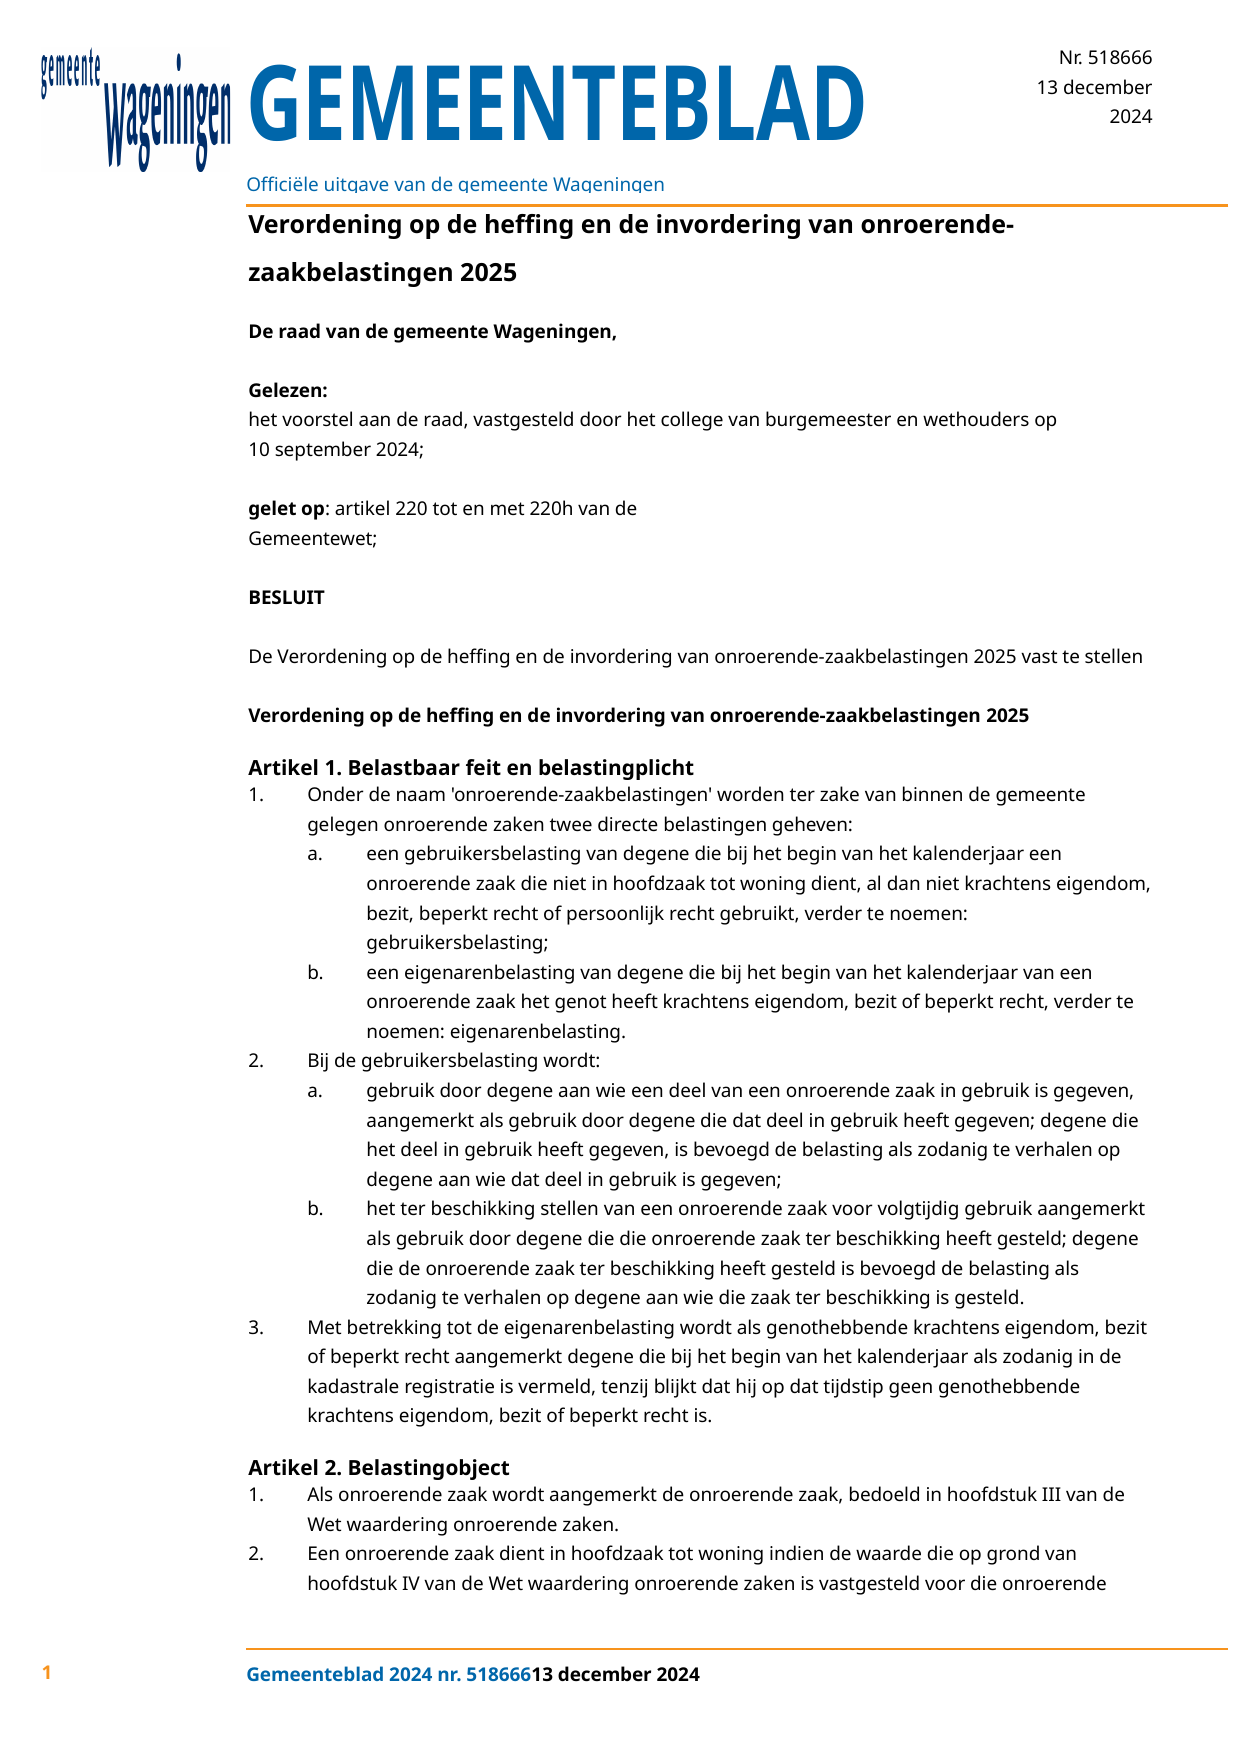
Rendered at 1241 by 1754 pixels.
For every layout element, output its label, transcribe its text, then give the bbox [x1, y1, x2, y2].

text De raad van de gemeente Wageningen, [248, 318, 1152, 344]
text gelet op: artikel 220 tot en met 220h van de [248, 495, 1152, 521]
text Verordening op de heffing en de invordering van onroerende-zaakbelastingen 2025 [248, 207, 1152, 288]
list een eigenarenbelasting van degene die bij het begin van het kalenderjaar van een onroerende zaak het genot heeft krachtens eigendom, bezit of beperkt recht, verder te noemen: eigenarenbelasting. [307, 959, 1152, 1044]
text BESLUIT [248, 584, 1152, 610]
text Verordening op de heffing en de invordering van onroerende-zaakbelastingen 2025 [248, 702, 1152, 728]
picture [41, 47, 231, 172]
list gebruik door degene aan wie een deel van een onroerende zaak in gebruik is gegeven, aangemerkt als gebruik door degene die dat deel in gebruik heeft gegeven; degene die het deel in gebruik heeft gegeven, is bevoegd de belasting als zodanig te verhalen op degene aan wie dat deel in gebruik is gegeven; [307, 1077, 1152, 1192]
list Onder de naam 'onroerende-zaakbelastingen' worden ter zake van binnen de gemeente gelegen onroerende zaken twee directe belastingen geheven: [248, 781, 1152, 837]
list Een onroerende zaak dient in hoofdzaak tot woning indien de waarde die op grond van hoofdstuk IV van de Wet waardering onroerende zaken is vastgesteld voor die onroerende [248, 1541, 1152, 1596]
list Bij de gebruikersbelasting wordt: [248, 1048, 1152, 1073]
list een gebruikersbelasting van degene die bij het begin van het kalenderjaar een onroerende zaak die niet in hoofdzaak tot woning dient, al dan niet krachtens eigendom, bezit, beperkt recht of persoonlijk recht gebruikt, verder te noemen: gebruikersbelasting; [307, 841, 1152, 955]
text Gemeentewet; [248, 525, 1152, 551]
text 10 september 2024; [248, 436, 1152, 462]
text Artikel 1. Belastbaar feit en belastingplicht [248, 753, 1152, 781]
text Artikel 2. Belastingobject [248, 1453, 1152, 1481]
text Gelezen: [248, 377, 1152, 403]
text het voorstel aan de raad, vastgesteld door het college van burgemeester en wethouders op [248, 407, 1152, 432]
list het ter beschikking stellen van een onroerende zaak voor volgtijdig gebruik aangemerkt als gebruik door degene die die onroerende zaak ter beschikking heeft gesteld; degene die de onroerende zaak ter beschikking heeft gesteld is bevoegd de belasting als zodanig te verhalen op degene aan wie die zaak ter beschikking is gesteld. [307, 1196, 1152, 1310]
list Als onroerende zaak wordt aangemerkt de onroerende zaak, bedoeld in hoofdstuk III van de Wet waardering onroerende zaken. [248, 1481, 1152, 1537]
list Met betrekking tot de eigenarenbelasting wordt als genothebbende krachtens eigendom, bezit of beperkt recht aangemerkt degene die bij het begin van het kalenderjaar als zodanig in de kadastrale registratie is vermeld, tenzij blijkt dat hij op dat tijdstip geen genothebbende krachtens eigendom, bezit of beperkt recht is. [248, 1314, 1152, 1428]
text De Verordening op de heffing en de invordering van onroerende-zaakbelastingen 2025 vast te stellen [248, 643, 1152, 669]
